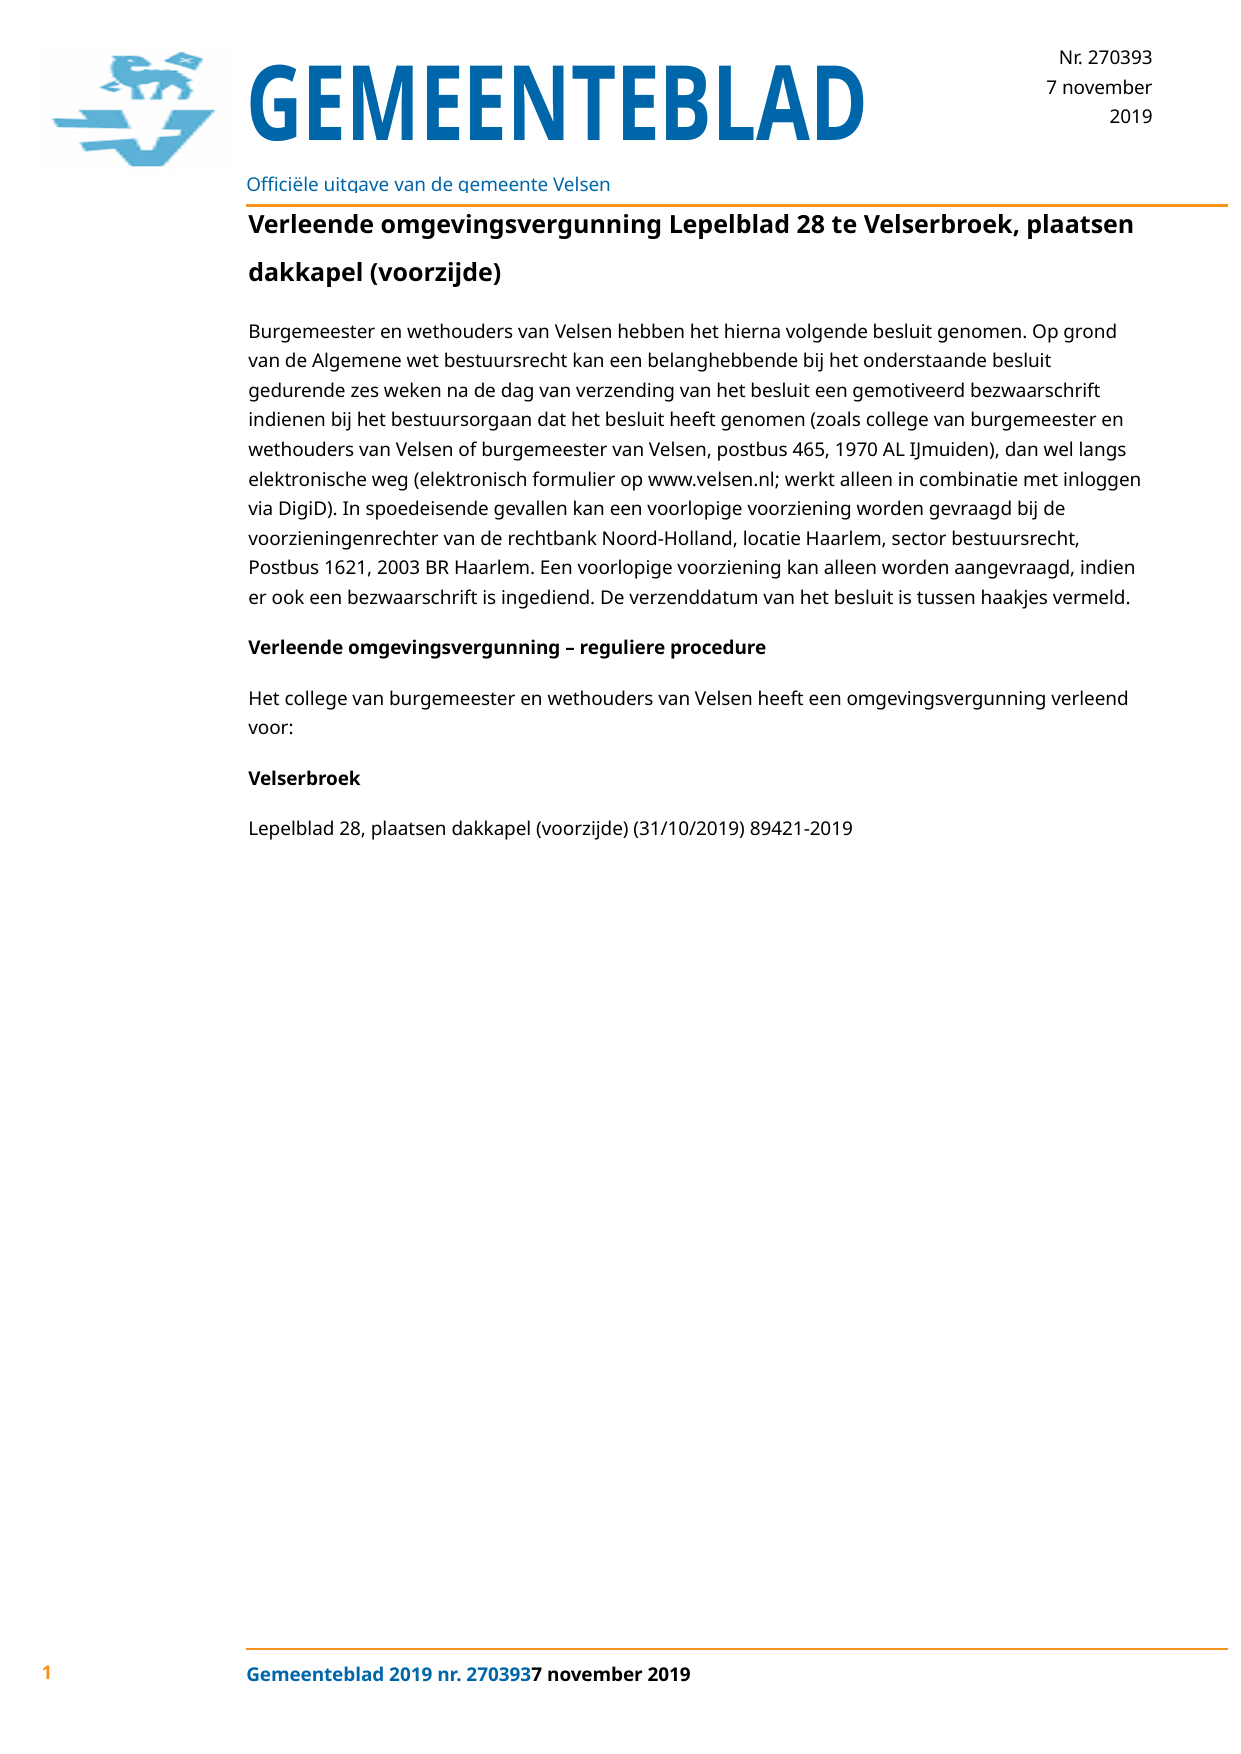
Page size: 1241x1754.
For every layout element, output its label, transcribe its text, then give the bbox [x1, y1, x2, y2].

picture [41, 47, 231, 172]
text Burgemeester en wethouders van Velsen hebben het hierna volgende besluit genomen. Op grond van de Algemene wet bestuursrecht kan een belanghebbende bij het onderstaande besluit gedurende zes weken na de dag van verzending van het besluit een gemotiveerd bezwaarschrift indienen bij het bestuursorgaan dat het besluit heeft genomen (zoals college van burgemeester en wethouders van Velsen of burgemeester van Velsen, postbus 465, 1970 AL IJmuiden), dan wel langs elektronische weg (elektronisch formulier op www.velsen.nl; werkt alleen in combinatie met inloggen via DigiD). In spoedeisende gevallen kan een voorlopige voorziening worden gevraagd bij de voorzieningenrechter van de rechtbank Noord-Holland, locatie Haarlem, sector bestuursrecht, Postbus 1621, 2003 BR Haarlem. Een voorlopige voorziening kan alleen worden aangevraagd, indien er ook een bezwaarschrift is ingediend. De verzenddatum van het besluit is tussen haakjes vermeld. [248, 318, 1152, 610]
text Verleende omgevingsvergunning – reguliere procedure [248, 634, 1152, 660]
text Het college van burgemeester en wethouders van Velsen heeft een omgevingsvergunning verleend voor: [248, 685, 1152, 740]
text Lepelblad 28, plaatsen dakkapel (voorzijde) (31/10/2019) 89421-2019 [248, 815, 1152, 841]
text Verleende omgevingsvergunning Lepelblad 28 te Velserbroek, plaatsen dakkapel (voorzijde) [248, 207, 1152, 288]
text Velserbroek [248, 765, 1152, 791]
